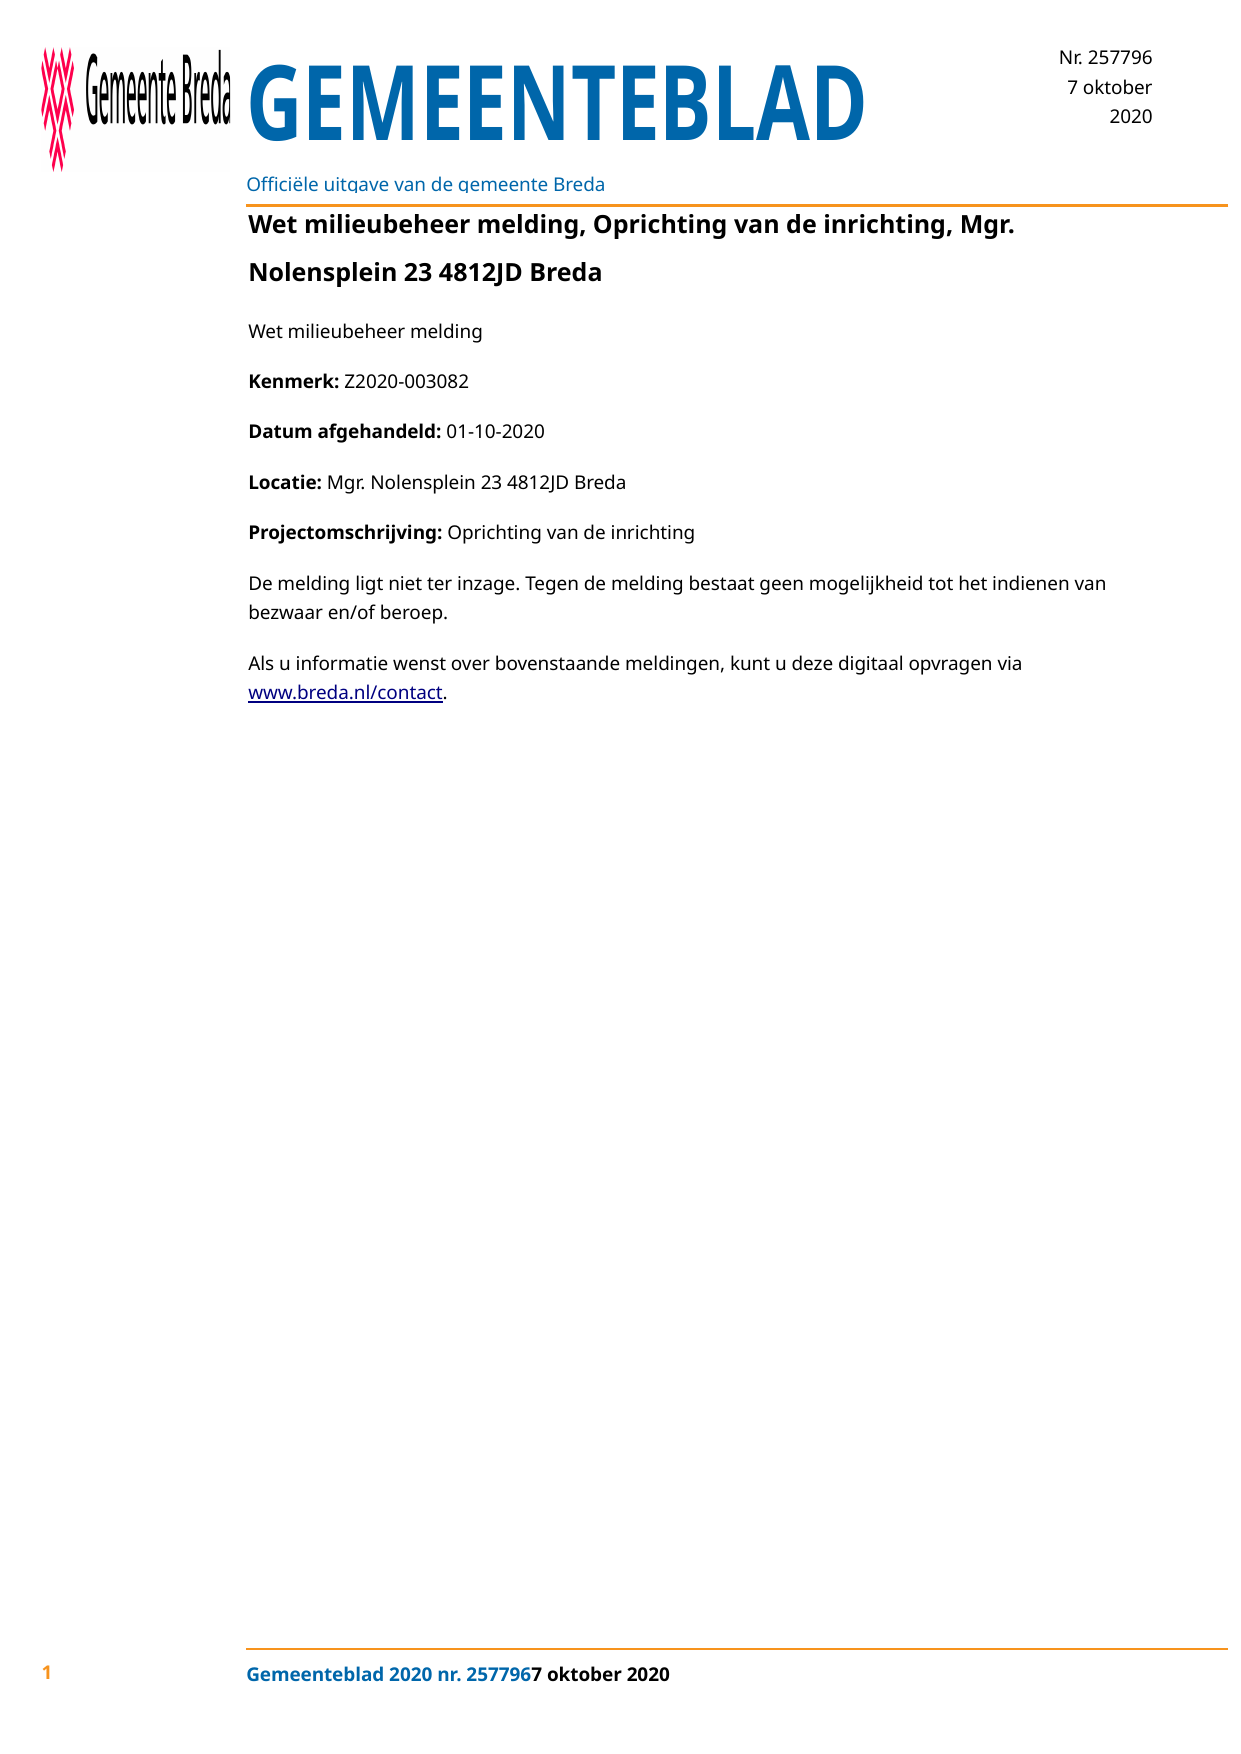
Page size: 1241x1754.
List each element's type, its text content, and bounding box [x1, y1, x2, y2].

text Als u informatie wenst over bovenstaande meldingen, kunt u deze digitaal opvragen via www.breda.nl/contact. [248, 650, 1152, 705]
text Datum afgehandeld: 01-10-2020 [248, 419, 1152, 444]
text Locatie: Mgr. Nolensplein 23 4812JD Breda [248, 469, 1152, 495]
text Kenmerk: Z2020-003082 [248, 368, 1152, 394]
text Wet milieubeheer melding [248, 318, 1152, 344]
text Wet milieubeheer melding, Oprichting van de inrichting, Mgr. Nolensplein 23 4812JD Breda [248, 207, 1152, 288]
picture [41, 47, 231, 172]
text Projectomschrijving: Oprichting van de inrichting [248, 519, 1152, 545]
text De melding ligt niet ter inzage. Tegen de melding bestaat geen mogelijkheid tot het indienen van bezwaar en/of beroep. [248, 570, 1152, 625]
